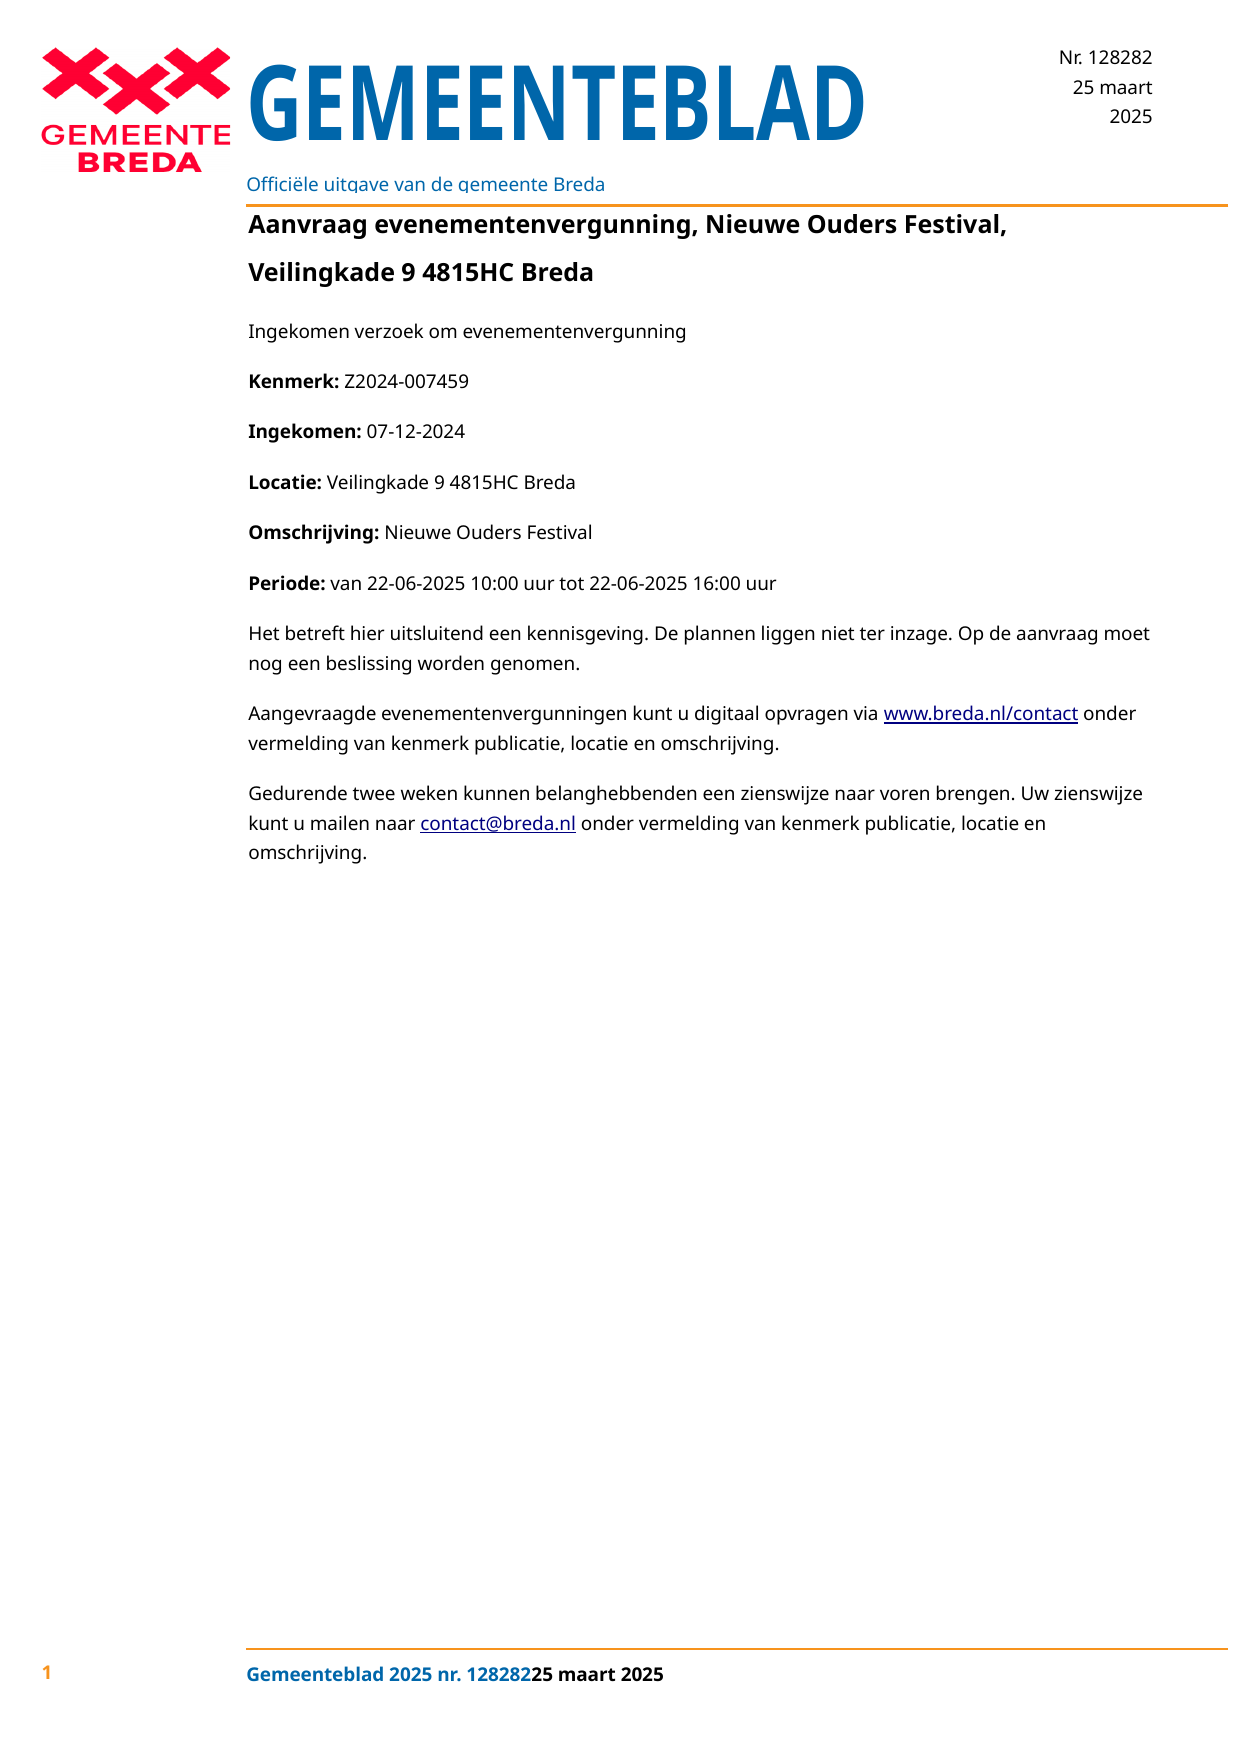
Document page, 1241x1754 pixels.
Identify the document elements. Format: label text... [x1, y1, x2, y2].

text Kenmerk: Z2024-007459 [248, 368, 1152, 394]
text Aangevraagde evenementenvergunningen kunt u digitaal opvragen via www.breda.nl/contact onder vermelding van kenmerk publicatie, locatie en omschrijving. [248, 700, 1152, 756]
text Locatie: Veilingkade 9 4815HC Breda [248, 469, 1152, 495]
text Periode: van 22-06-2025 10:00 uur tot 22-06-2025 16:00 uur [248, 570, 1152, 596]
text Ingekomen: 07-12-2024 [248, 419, 1152, 444]
text Omschrijving: Nieuwe Ouders Festival [248, 519, 1152, 545]
text Aanvraag evenementenvergunning, Nieuwe Ouders Festival, Veilingkade 9 4815HC Breda [248, 207, 1152, 288]
text Ingekomen verzoek om evenementenvergunning [248, 318, 1152, 344]
picture [41, 47, 231, 172]
text Het betreft hier uitsluitend een kennisgeving. De plannen liggen niet ter inzage. Op de aanvraag moet nog een beslissing worden genomen. [248, 620, 1152, 676]
text Gedurende twee weken kunnen belanghebbenden een zienswijze naar voren brengen. Uw zienswijze kunt u mailen naar contact@breda.nl onder vermelding van kenmerk publicatie, locatie en omschrijving. [248, 780, 1152, 865]
